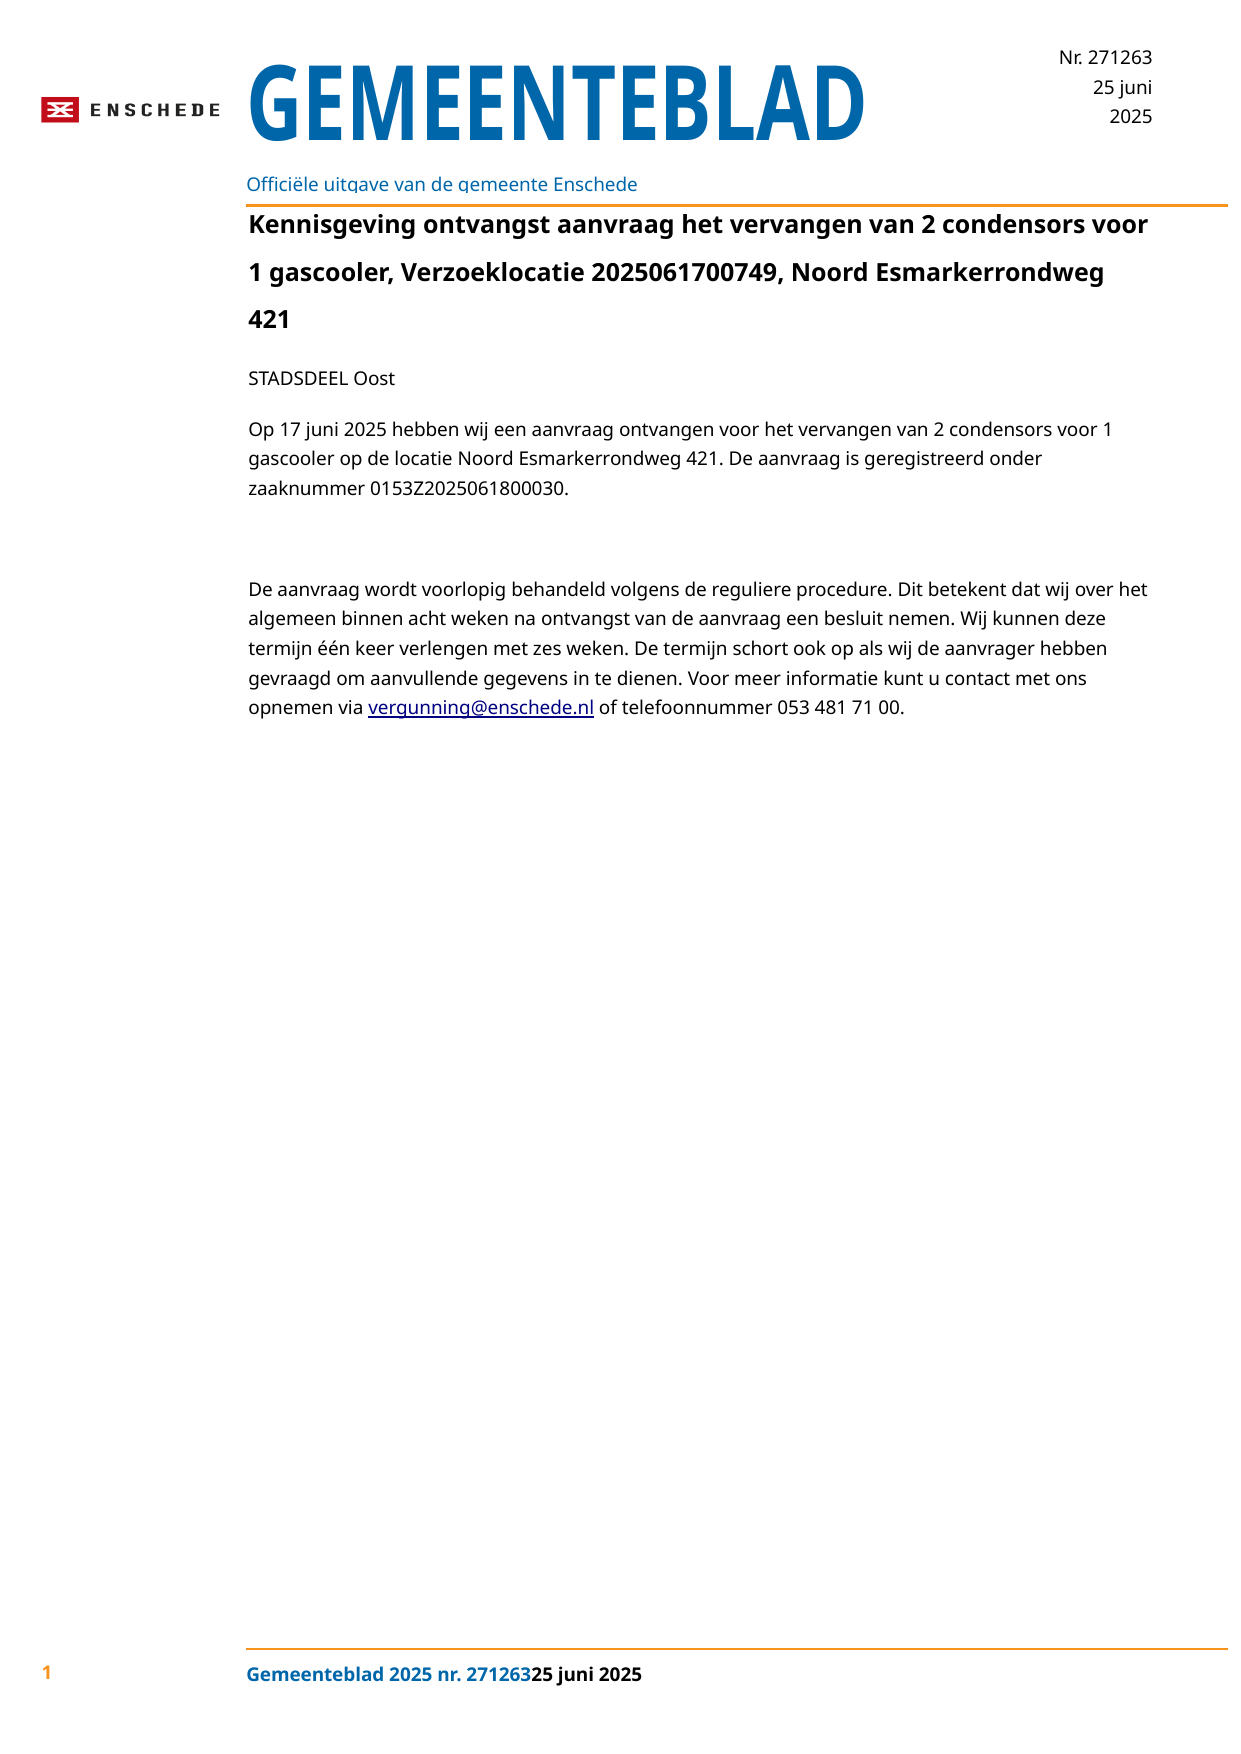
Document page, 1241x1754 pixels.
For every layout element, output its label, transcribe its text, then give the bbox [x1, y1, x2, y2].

text De aanvraag wordt voorlopig behandeld volgens de reguliere procedure. Dit betekent dat wij over het algemeen binnen acht weken na ontvangst van de aanvraag een besluit nemen. Wij kunnen deze termijn één keer verlengen met zes weken. De termijn schort ook op als wij de aanvrager hebben gevraagd om aanvullende gegevens in te dienen. Voor meer informatie kunt u contact met ons opnemen via vergunning@enschede.nl of telefoonnummer 053 481 71 00. [248, 576, 1152, 720]
text Kennisgeving ontvangst aanvraag het vervangen van 2 condensors voor 1 gascooler, Verzoeklocatie 2025061700749, Noord Esmarkerrondweg 421 [248, 207, 1152, 336]
text Op 17 juni 2025 hebben wij een aanvraag ontvangen voor het vervangen van 2 condensors voor 1 gascooler op de locatie Noord Esmarkerrondweg 421. De aanvraag is geregistreerd onder zaaknummer 0153Z2025061800030. [248, 416, 1152, 501]
picture [41, 47, 231, 172]
text STADSDEEL Oost [248, 366, 1152, 391]
